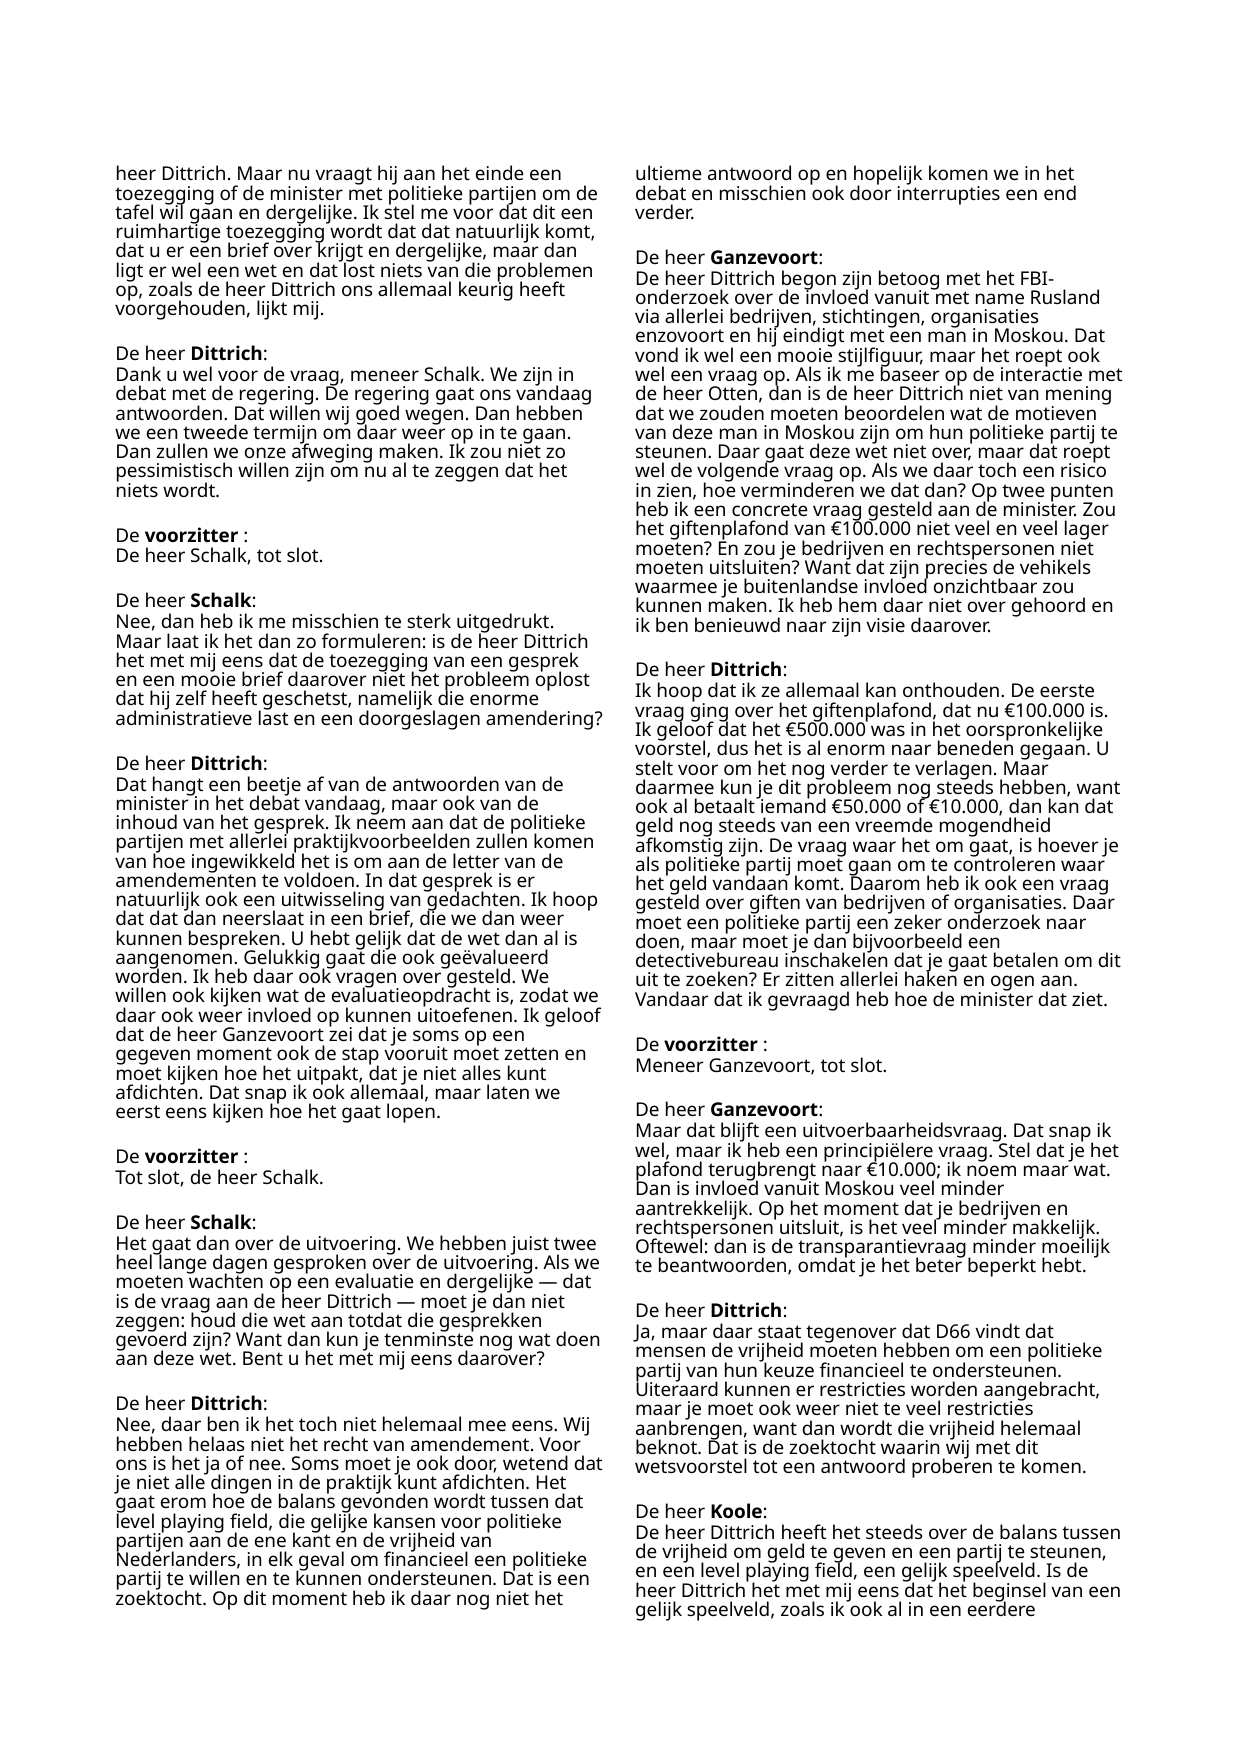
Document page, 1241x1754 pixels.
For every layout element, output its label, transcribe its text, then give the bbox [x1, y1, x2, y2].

text Ik hoop dat ik ze allemaal kan onthouden. De eerste vraag ging over het giftenplafond, dat nu €100.000 is. Ik geloof dat het €500.000 was in het oorspronkelijke voorstel, dus het is al enorm naar beneden gegaan. U stelt voor om het nog verder te verlagen. Maar daarmee kun je dit probleem nog steeds hebben, want ook al betaalt iemand €50.000 of €10.000, dan kan dat geld nog steeds van een vreemde mogendheid afkomstig zijn. De vraag waar het om gaat, is hoever je als politieke partij moet gaan om te controleren waar het geld vandaan komt. Daarom heb ik ook een vraag gesteld over giften van bedrijven of organisaties. Daar moet een politieke partij een zeker onderzoek naar doen, maar moet je dan bijvoorbeeld een detectivebureau inschakelen dat je gaat betalen om dit uit te zoeken? Er zitten allerlei haken en ogen aan. Vandaar dat ik gevraagd heb hoe de minister dat ziet. [635, 682, 1125, 1010]
text De heer Ganzevoort: [635, 1097, 1125, 1122]
text De heer Dittrich: [115, 750, 605, 776]
text De heer Koole: [635, 1498, 1125, 1524]
text De heer Dittrich: [115, 340, 605, 366]
text De voorzitter : [115, 1143, 605, 1169]
text heer Dittrich. Maar nu vraagt hij aan het einde een toezegging of de minister met politieke partijen om de tafel wil gaan en dergelijke. Ik stel me voor dat dit een ruimhartige toezegging wordt dat dat natuurlijk komt, dat u er een brief over krijgt en dergelijke, maar dan ligt er wel een wet en dat lost niets van die problemen op, zoals de heer Dittrich ons allemaal keurig heeft voorgehouden, lijkt mij. [115, 165, 605, 319]
text De heer Dittrich: [115, 1391, 605, 1416]
text Dat hangt een beetje af van de antwoorden van de minister in het debat vandaag, maar ook van de inhoud van het gesprek. Ik neem aan dat de politieke partijen met allerlei praktijkvoorbeelden zullen komen van hoe ingewikkeld het is om aan de letter van de amendementen te voldoen. In dat gesprek is er natuurlijk ook een uitwisseling van gedachten. Ik hoop dat dat dan neerslaat in een brief, die we dan weer kunnen bespreken. U hebt gelijk dat de wet dan al is aangenomen. Gelukkig gaat die ook geëvalueerd worden. Ik heb daar ook vragen over gesteld. We willen ook kijken wat de evaluatieopdracht is, zodat we daar ook weer invloed op kunnen uitoefenen. Ik geloof dat de heer Ganzevoort zei dat je soms op een gegeven moment ook de stap vooruit moet zetten en moet kijken hoe het uitpakt, dat je niet alles kunt afdichten. Dat snap ik ook allemaal, maar laten we eerst eens kijken hoe het gaat lopen. [115, 776, 605, 1122]
text De heer Dittrich heeft het steeds over de balans tussen de vrijheid om geld te geven en een partij te steunen, en een level playing field, een gelijk speelveld. Is de heer Dittrich het met mij eens dat het beginsel van een gelijk speelveld, zoals ik ook al in een eerdere [635, 1524, 1125, 1620]
text Nee, dan heb ik me misschien te sterk uitgedrukt. Maar laat ik het dan zo formuleren: is de heer Dittrich het met mij eens dat de toezegging van een gesprek en een mooie brief daarover niet het probleem oplost dat hij zelf heeft geschetst, namelijk die enorme administratieve last en een doorgeslagen amendering? [115, 613, 605, 729]
text Tot slot, de heer Schalk. [115, 1169, 605, 1188]
text Maar dat blijft een uitvoerbaarheidsvraag. Dat snap ik wel, maar ik heb een principiëlere vraag. Stel dat je het plafond terugbrengt naar €10.000; ik noem maar wat. Dan is invloed vanuit Moskou veel minder aantrekkelijk. Op het moment dat je bedrijven en rechtspersonen uitsluit, is het veel minder makkelijk. Oftewel: dan is de transparantievraag minder moeilijk te beantwoorden, omdat je het beter beperkt hebt. [635, 1122, 1125, 1277]
text Meneer Ganzevoort, tot slot. [635, 1057, 1125, 1076]
text De heer Dittrich: [635, 1297, 1125, 1323]
text De heer Dittrich: [635, 657, 1125, 682]
text Ja, maar daar staat tegenover dat D66 vindt dat mensen de vrijheid moeten hebben om een politieke partij van hun keuze financieel te ondersteunen. Uiteraard kunnen er restricties worden aangebracht, maar je moet ook weer niet te veel restricties aanbrengen, want dan wordt die vrijheid helemaal beknot. Dat is de zoektocht waarin wij met dit wetsvoorstel tot een antwoord proberen te komen. [635, 1323, 1125, 1477]
text De voorzitter : [115, 522, 605, 547]
text De heer Ganzevoort: [635, 244, 1125, 270]
text De heer Schalk: [115, 1209, 605, 1235]
text De heer Schalk, tot slot. [115, 547, 605, 567]
text ultieme antwoord op en hopelijk komen we in het debat en misschien ook door interrupties een end verder. [635, 165, 1125, 223]
text De heer Dittrich begon zijn betoog met het FBI-onderzoek over de invloed vanuit met name Rusland via allerlei bedrijven, stichtingen, organisaties enzovoort en hij eindigt met een man in Moskou. Dat vond ik wel een mooie stijlfiguur, maar het roept ook wel een vraag op. Als ik me baseer op de interactie met de heer Otten, dan is de heer Dittrich niet van mening dat we zouden moeten beoordelen wat de motieven van deze man in Moskou zijn om hun politieke partij te steunen. Daar gaat deze wet niet over, maar dat roept wel de volgende vraag op. Als we daar toch een risico in zien, hoe verminderen we dat dan? Op twee punten heb ik een concrete vraag gesteld aan de minister. Zou het giftenplafond van €100.000 niet veel en veel lager moeten? En zou je bedrijven en rechtspersonen niet moeten uitsluiten? Want dat zijn precies de vehikels waarmee je buitenlandse invloed onzichtbaar zou kunnen maken. Ik heb hem daar niet over gehoord en ik ben benieuwd naar zijn visie daarover. [635, 270, 1125, 636]
text Nee, daar ben ik het toch niet helemaal mee eens. Wij hebben helaas niet het recht van amendement. Voor ons is het ja of nee. Soms moet je ook door, wetend dat je niet alle dingen in de praktijk kunt afdichten. Het gaat erom hoe de balans gevonden wordt tussen dat level playing field, die gelijke kansen voor politieke partijen aan de ene kant en de vrijheid van Nederlanders, in elk geval om financieel een politieke partij te willen en te kunnen ondersteunen. Dat is een zoektocht. Op dit moment heb ik daar nog niet het [115, 1416, 605, 1609]
text Het gaat dan over de uitvoering. We hebben juist twee heel lange dagen gesproken over de uitvoering. Als we moeten wachten op een evaluatie en dergelijke — dat is de vraag aan de heer Dittrich — moet je dan niet zeggen: houd die wet aan totdat die gesprekken gevoerd zijn? Want dan kun je tenminste nog wat doen aan deze wet. Bent u het met mij eens daarover? [115, 1235, 605, 1370]
text De heer Schalk: [115, 588, 605, 613]
text De voorzitter : [635, 1031, 1125, 1057]
text Dank u wel voor de vraag, meneer Schalk. We zijn in debat met de regering. De regering gaat ons vandaag antwoorden. Dat willen wij goed wegen. Dan hebben we een tweede termijn om daar weer op in te gaan. Dan zullen we onze afweging maken. Ik zou niet zo pessimistisch willen zijn om nu al te zeggen dat het niets wordt. [115, 366, 605, 501]
